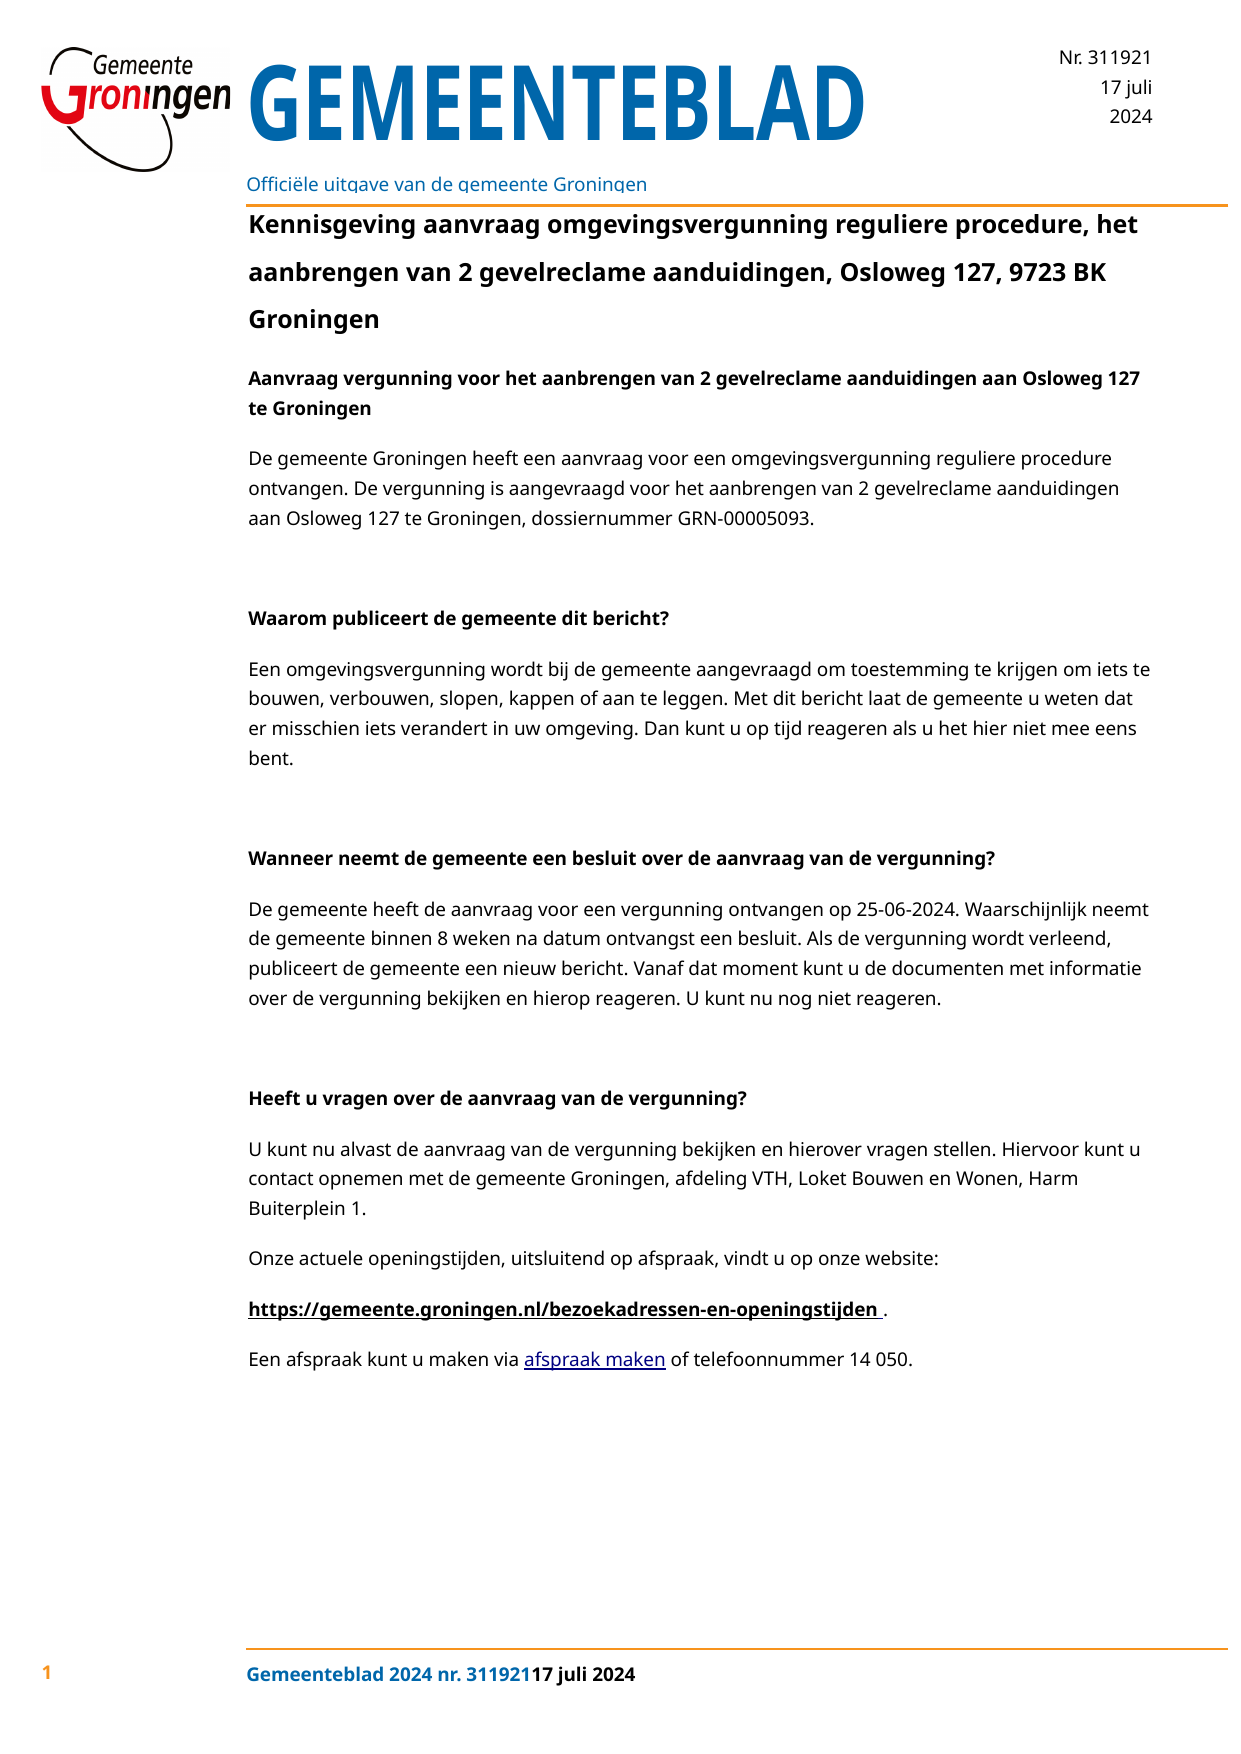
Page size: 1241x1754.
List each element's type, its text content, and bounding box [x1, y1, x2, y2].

picture [41, 47, 231, 172]
text De gemeente heeft de aanvraag voor een vergunning ontvangen op 25-06-2024. Waarschijnlijk neemt de gemeente binnen 8 weken na datum ontvangst een besluit. Als de vergunning wordt verleend, publiceert de gemeente een nieuw bericht. Vanaf dat moment kunt u de documenten met informatie over de vergunning bekijken en hierop reageren. U kunt nu nog niet reageren. [248, 896, 1152, 1010]
text Waarom publiceert de gemeente dit bericht? [248, 606, 1152, 631]
text U kunt nu alvast de aanvraag van de vergunning bekijken en hierover vragen stellen. Hiervoor kunt u contact opnemen met de gemeente Groningen, afdeling VTH, Loket Bouwen en Wonen, Harm Buiterplein 1. [248, 1136, 1152, 1221]
text Heeft u vragen over de aanvraag van de vergunning? [248, 1086, 1152, 1111]
text De gemeente Groningen heeft een aanvraag voor een omgevingsvergunning reguliere procedure ontvangen. De vergunning is aangevraagd voor het aanbrengen van 2 gevelreclame aanduidingen aan Osloweg 127 te Groningen, dossiernummer GRN-00005093. [248, 446, 1152, 530]
text Kennisgeving aanvraag omgevingsvergunning reguliere procedure, het aanbrengen van 2 gevelreclame aanduidingen, Osloweg 127, 9723 BK Groningen [248, 207, 1152, 336]
text https://gemeente.groningen.nl/bezoekadressen-en-openingstijden . [248, 1296, 1152, 1322]
text Wanneer neemt de gemeente een besluit over de aanvraag van de vergunning? [248, 846, 1152, 871]
text Een afspraak kunt u maken via afspraak maken of telefoonnummer 14 050. [248, 1346, 1152, 1372]
text Onze actuele openingstijden, uitsluitend op afspraak, vindt u op onze website: [248, 1246, 1152, 1271]
text Een omgevingsvergunning wordt bij de gemeente aangevraagd om toestemming te krijgen om iets te bouwen, verbouwen, slopen, kappen of aan te leggen. Met dit bericht laat de gemeente u weten dat er misschien iets verandert in uw omgeving. Dan kunt u op tijd reageren als u het hier niet mee eens bent. [248, 656, 1152, 770]
text Aanvraag vergunning voor het aanbrengen van 2 gevelreclame aanduidingen aan Osloweg 127 te Groningen [248, 366, 1152, 421]
